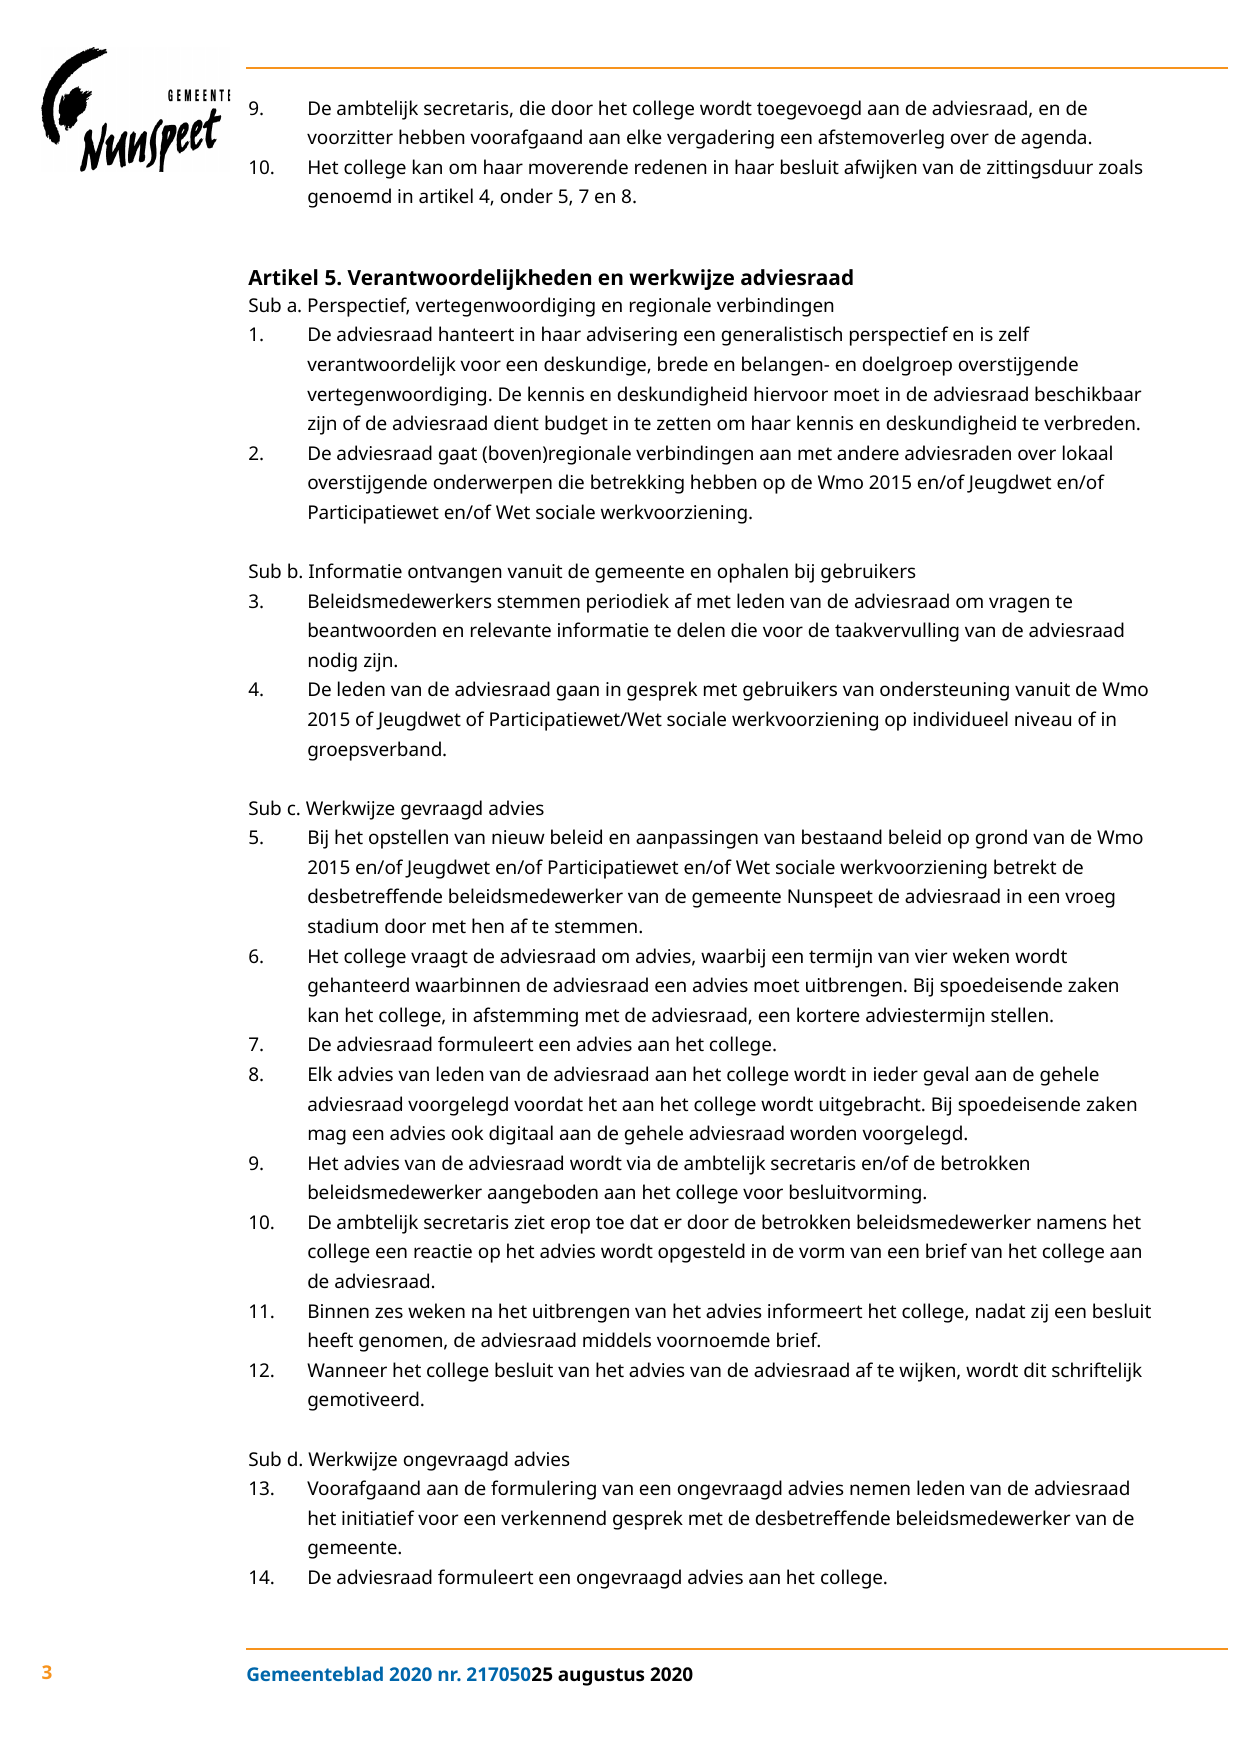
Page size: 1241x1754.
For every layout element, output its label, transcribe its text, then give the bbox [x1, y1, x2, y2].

list De ambtelijk secretaris ziet erop toe dat er door de betrokken beleidsmedewerker namens het college een reactie op het advies wordt opgesteld in de vorm van een brief van het college aan de adviesraad. [248, 1209, 1152, 1294]
text Sub c. Werkwijze gevraagd advies [248, 795, 1152, 821]
list De leden van de adviesraad gaan in gesprek met gebruikers van ondersteuning vanuit de Wmo 2015 of Jeugdwet of Participatiewet/Wet sociale werkvoorziening op individueel niveau of in groepsverband. [248, 677, 1152, 761]
list Elk advies van leden van de adviesraad aan het college wordt in ieder geval aan de gehele adviesraad voorgelegd voordat het aan het college wordt uitgebracht. Bij spoedeisende zaken mag een advies ook digitaal aan de gehele adviesraad worden voorgelegd. [248, 1061, 1152, 1146]
list Wanneer het college besluit van het advies van de adviesraad af te wijken, wordt dit schriftelijk gemotiveerd. [248, 1357, 1152, 1412]
text Sub b. Informatie ontvangen vanuit de gemeente en ophalen bij gebruikers [248, 558, 1152, 584]
list De adviesraad hanteert in haar advisering een generalistisch perspectief en is zelf verantwoordelijk voor een deskundige, brede en belangen- en doelgroep overstijgende vertegenwoordiging. De kennis en deskundigheid hiervoor moet in de adviesraad beschikbaar zijn of de adviesraad dient budget in te zetten om haar kennis en deskundigheid te verbreden. [248, 322, 1152, 436]
list Het college kan om haar moverende redenen in haar besluit afwijken van de zittingsduur zoals genoemd in artikel 4, onder 5, 7 en 8. [248, 154, 1152, 209]
picture [41, 47, 231, 172]
list De adviesraad gaat (boven)regionale verbindingen aan met andere adviesraden over lokaal overstijgende onderwerpen die betrekking hebben op de Wmo 2015 en/of Jeugdwet en/of Participatiewet en/of Wet sociale werkvoorziening. [248, 440, 1152, 525]
list Bij het opstellen van nieuw beleid en aanpassingen van bestaand beleid op grond van de Wmo 2015 en/of Jeugdwet en/of Participatiewet en/of Wet sociale werkvoorziening betrekt de desbetreffende beleidsmedewerker van de gemeente Nunspeet de adviesraad in een vroeg stadium door met hen af te stemmen. [248, 824, 1152, 939]
text Sub d. Werkwijze ongevraagd advies [248, 1446, 1152, 1471]
list Binnen zes weken na het uitbrengen van het advies informeert het college, nadat zij een besluit heeft genomen, de adviesraad middels voornoemde brief. [248, 1298, 1152, 1353]
list De adviesraad formuleert een advies aan het college. [248, 1032, 1152, 1057]
list Het advies van de adviesraad wordt via de ambtelijk secretaris en/of de betrokken beleidsmedewerker aangeboden aan het college voor besluitvorming. [248, 1150, 1152, 1205]
list De adviesraad formuleert een ongevraagd advies aan het college. [248, 1564, 1152, 1590]
list Voorafgaand aan de formulering van een ongevraagd advies nemen leden van de adviesraad het initiatief voor een verkennend gesprek met de desbetreffende beleidsmedewerker van de gemeente. [248, 1475, 1152, 1560]
text Sub a. Perspectief, vertegenwoordiging en regionale verbindingen [248, 292, 1152, 318]
list Het college vraagt de adviesraad om advies, waarbij een termijn van vier weken wordt gehanteerd waarbinnen de adviesraad een advies moet uitbrengen. Bij spoedeisende zaken kan het college, in afstemming met de adviesraad, een kortere adviestermijn stellen. [248, 943, 1152, 1028]
list De ambtelijk secretaris, die door het college wordt toegevoegd aan de adviesraad, en de voorzitter hebben voorafgaand aan elke vergadering een afstemoverleg over de agenda. [248, 95, 1152, 150]
text Artikel 5. Verantwoordelijkheden en werkwijze adviesraad [248, 263, 1152, 292]
list Beleidsmedewerkers stemmen periodiek af met leden van de adviesraad om vragen te beantwoorden en relevante informatie te delen die voor de taakvervulling van de adviesraad nodig zijn. [248, 588, 1152, 673]
